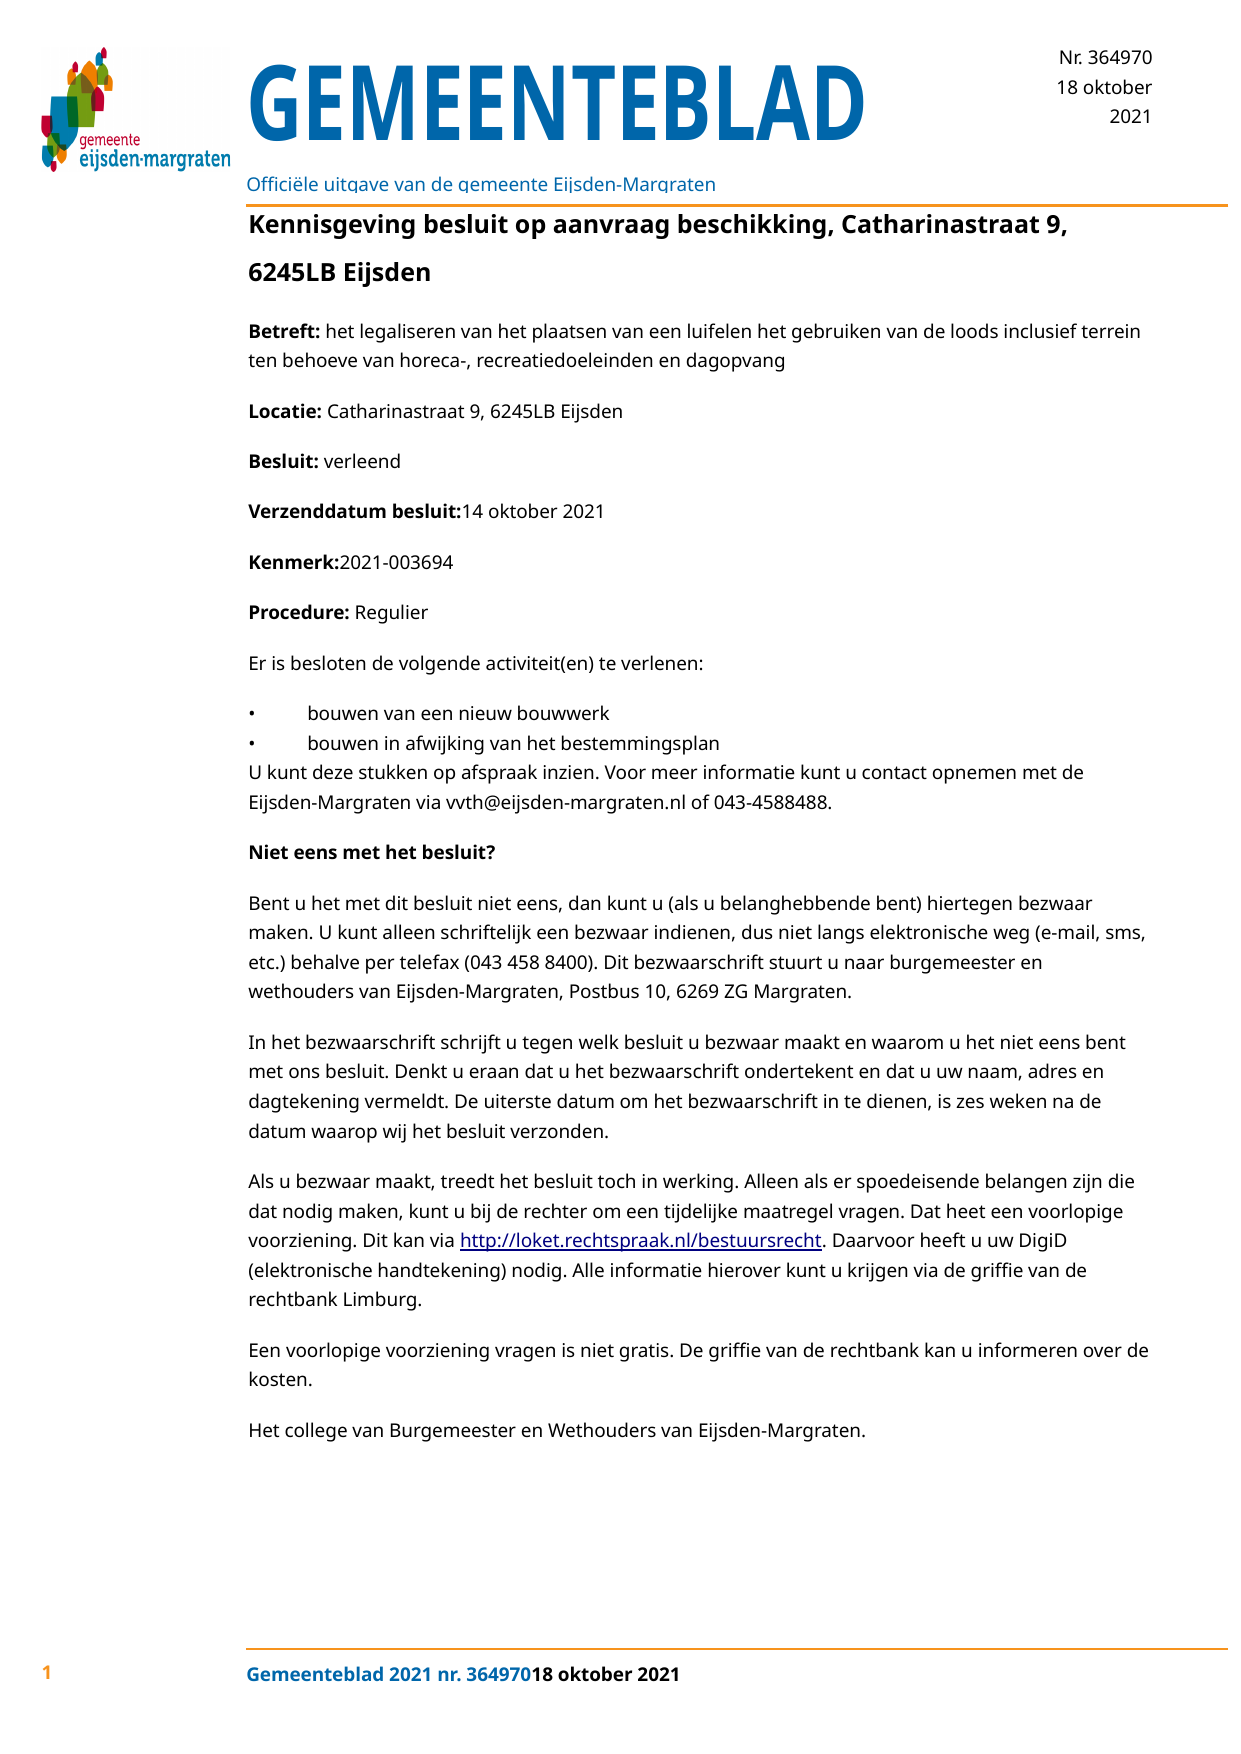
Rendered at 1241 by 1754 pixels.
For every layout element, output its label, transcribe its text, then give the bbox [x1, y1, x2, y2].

text U kunt deze stukken op afspraak inzien. Voor meer informatie kunt u contact opnemen met de Eijsden-Margraten via vvth@eijsden-margraten.nl of 043-4588488. [248, 759, 1152, 815]
text Kennisgeving besluit op aanvraag beschikking, Catharinastraat 9, 6245LB Eijsden [248, 207, 1152, 288]
text Verzenddatum besluit:14 oktober 2021 [248, 499, 1152, 524]
text Een voorlopige voorziening vragen is niet gratis. De griffie van de rechtbank kan u informeren over de kosten. [248, 1337, 1152, 1392]
text Kenmerk:2021-003694 [248, 549, 1152, 575]
text In het bezwaarschrift schrijft u tegen welk besluit u bezwaar maakt en waarom u het niet eens bent met ons besluit. Denkt u eraan dat u het bezwaarschrift ondertekent en dat u uw naam, adres en dagtekening vermeldt. De uiterste datum om het bezwaarschrift in te dienen, is zes weken na de datum waarop wij het besluit verzonden. [248, 1029, 1152, 1144]
picture [41, 47, 231, 172]
text Besluit: verleend [248, 448, 1152, 474]
list bouwen van een nieuw bouwwerk [248, 700, 1152, 726]
text Locatie: Catharinastraat 9, 6245LB Eijsden [248, 398, 1152, 424]
list bouwen in afwijking van het bestemmingsplan [248, 730, 1152, 756]
text Er is besloten de volgende activiteit(en) te verlenen: [248, 650, 1152, 676]
text Bent u het met dit besluit niet eens, dan kunt u (als u belanghebbende bent) hiertegen bezwaar maken. U kunt alleen schriftelijk een bezwaar indienen, dus niet langs elektronische weg (e-mail, sms, etc.) behalve per telefax (043 458 8400). Dit bezwaarschrift stuurt u naar burgemeester en wethouders van Eijsden-Margraten, Postbus 10, 6269 ZG Margraten. [248, 890, 1152, 1004]
text Het college van Burgemeester en Wethouders van Eijsden-Margraten. [248, 1417, 1152, 1443]
text Niet eens met het besluit? [248, 839, 1152, 865]
text Als u bezwaar maakt, treedt het besluit toch in werking. Alleen als er spoedeisende belangen zijn die dat nodig maken, kunt u bij de rechter om een tijdelijke maatregel vragen. Dat heet een voorlopige voorziening. Dit kan via http://loket.rechtspraak.nl/bestuursrecht. Daarvoor heeft u uw DigiD (elektronische handtekening) nodig. Alle informatie hierover kunt u krijgen via de griffie van de rechtbank Limburg. [248, 1168, 1152, 1312]
text Procedure: Regulier [248, 599, 1152, 625]
text Betreft: het legaliseren van het plaatsen van een luifelen het gebruiken van de loods inclusief terrein ten behoeve van horeca-, recreatiedoeleinden en dagopvang [248, 318, 1152, 373]
